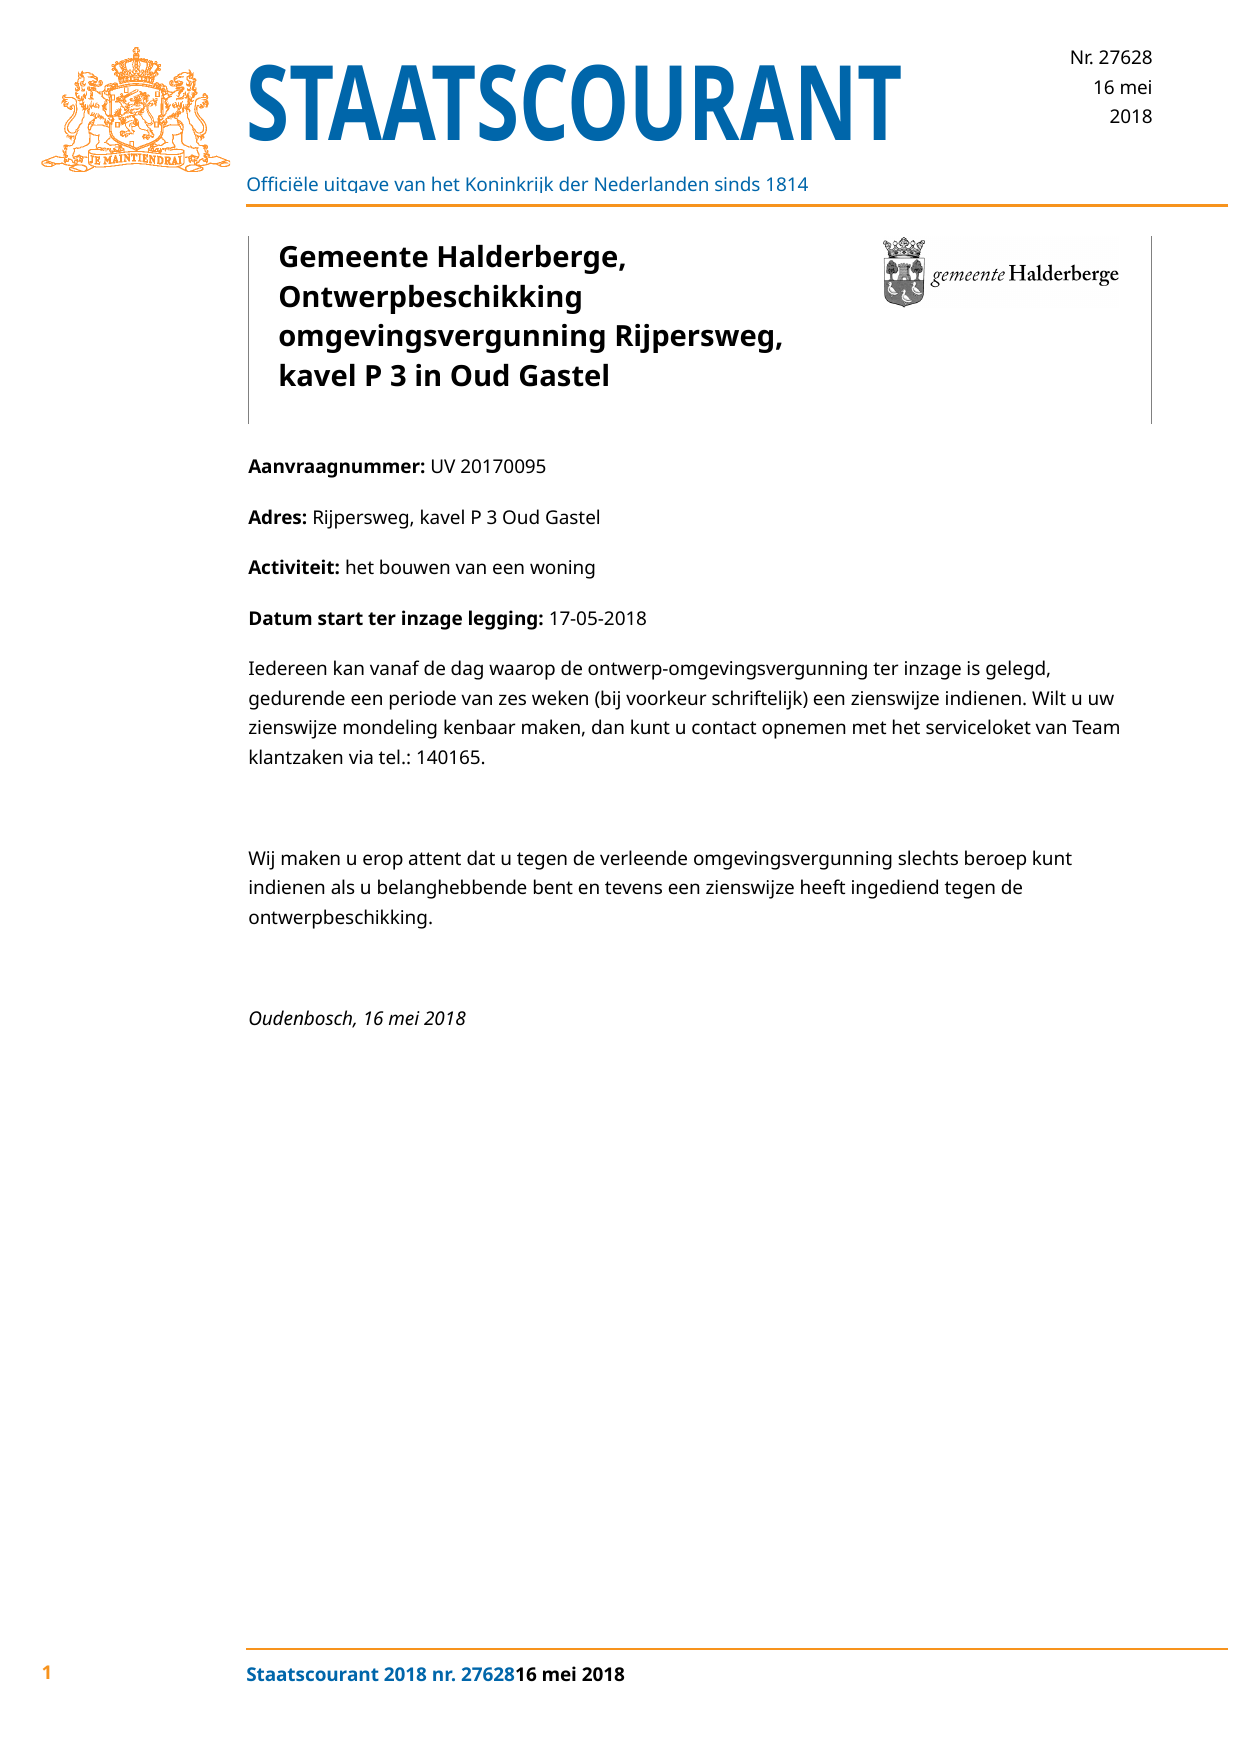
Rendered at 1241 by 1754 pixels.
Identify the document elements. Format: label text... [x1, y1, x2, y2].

picture [882, 236, 1119, 308]
text Activiteit: het bouwen van een woning [248, 554, 1152, 580]
text Iedereen kan vanaf de dag waarop de ontwerp-omgevingsvergunning ter inzage is gelegd, gedurende een periode van zes weken (bij voorkeur schriftelijk) een zienswijze indienen. Wilt u uw zienswijze mondeling kenbaar maken, dan kunt u contact opnemen met het serviceloket van Team klantzaken via tel.: 140165. [248, 655, 1152, 770]
text Adres: Rijpersweg, kavel P 3 Oud Gastel [248, 504, 1152, 530]
table_header [850, 236, 1151, 424]
text Datum start ter inzage legging: 17-05-2018 [248, 605, 1152, 631]
text Oudenbosch, 16 mei 2018 [248, 1005, 1152, 1031]
text Aanvraagnummer: UV 20170095 [248, 454, 1152, 479]
picture [41, 47, 231, 172]
table_header Gemeente Halderberge, Ontwerpbeschikking omgevingsvergunning Rijpersweg, kavel P 3 in Oud Gastel [249, 236, 850, 424]
text Wij maken u erop attent dat u tegen de verleende omgevingsvergunning slechts beroep kunt indienen als u belanghebbende bent en tevens een zienswijze heeft ingediend tegen de ontwerpbeschikking. [248, 845, 1152, 930]
